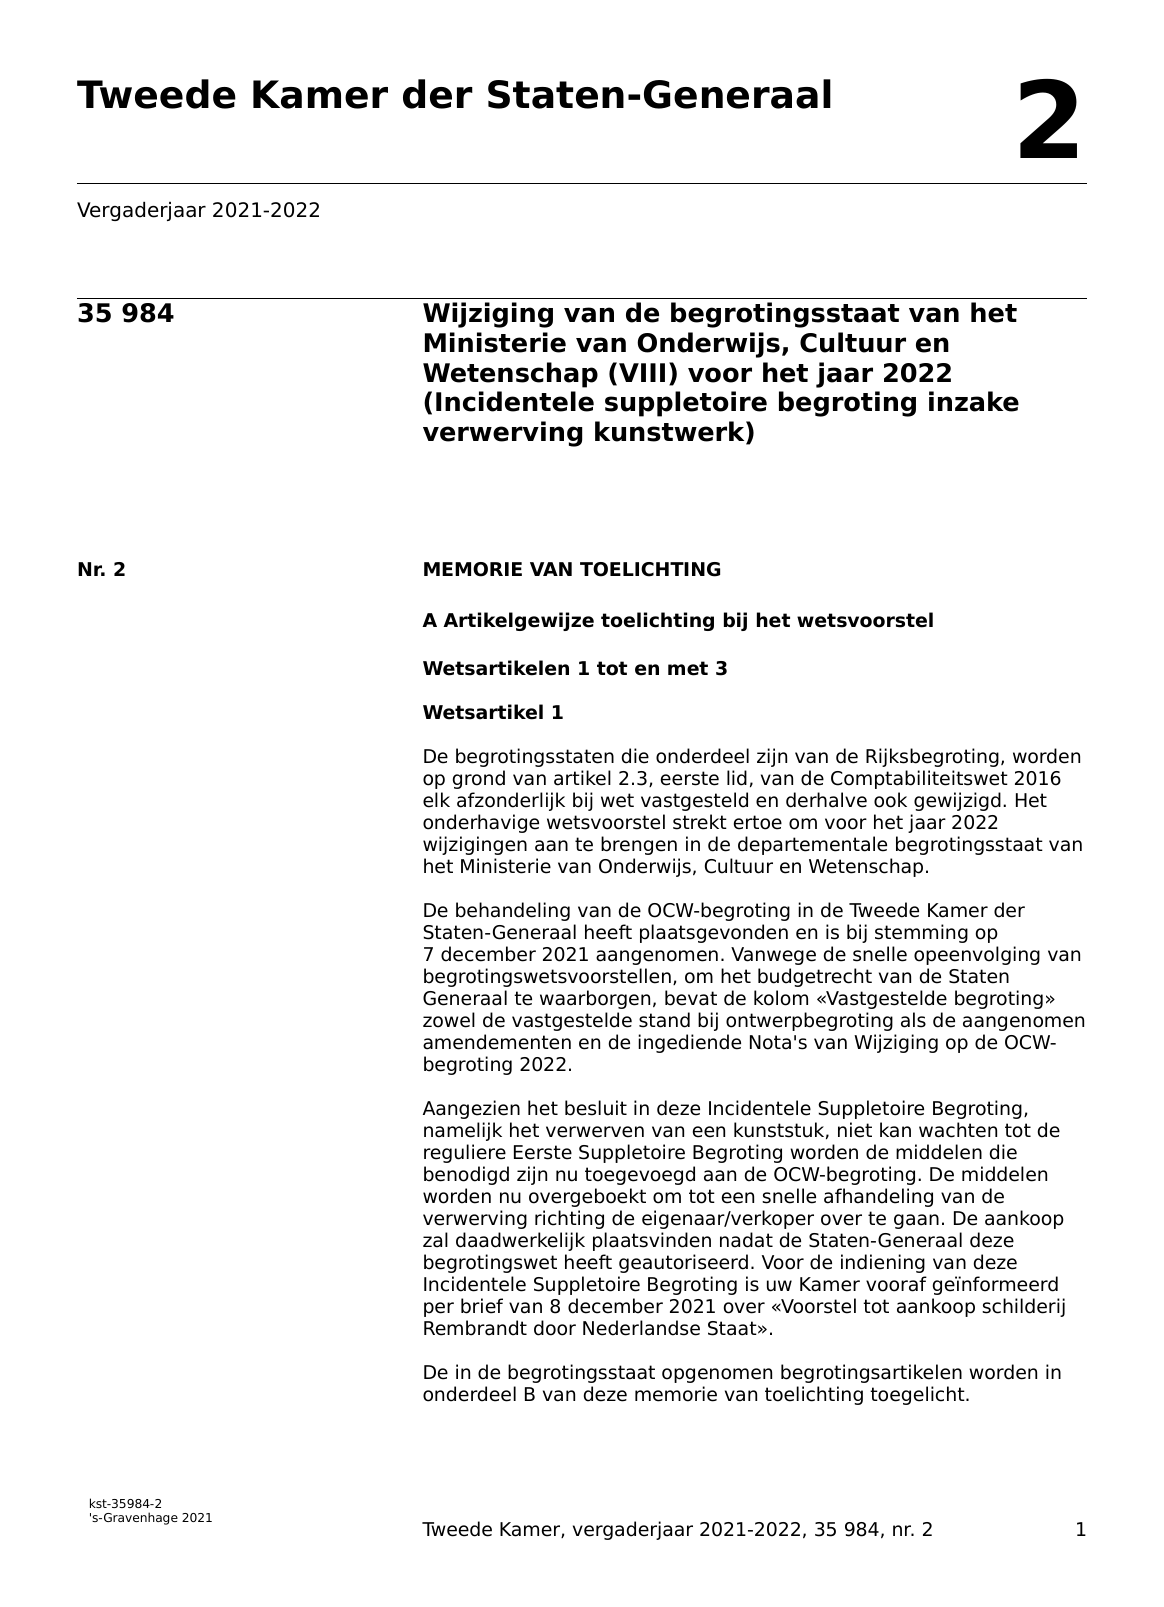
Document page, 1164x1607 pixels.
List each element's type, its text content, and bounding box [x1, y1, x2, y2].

table_header Tweede Kamer der Staten-Generaal [77, 59, 886, 183]
subtitle Nr. 2 MEMORIE VAN TOELICHTING [77, 558, 1087, 580]
table_header 2 [886, 59, 1087, 183]
subtitle Wetsartikelen 1 tot en met 3 [422, 657, 1087, 679]
subtitle A Artikelgewijze toelichting bij het wetsvoorstel [422, 610, 1087, 632]
text kst-35984-2 [88, 1497, 323, 1511]
text 's-Gravenhage 2021 [88, 1511, 323, 1525]
text Aangezien het besluit in deze Incidentele Suppletoire Begroting, namelijk het verwerven van een kunststuk, niet kan wachten tot de reguliere Eerste Suppletoire Begroting worden de middelen die benodigd zijn nu toegevoegd aan de OCW-begroting. De middelen worden nu overgeboekt om tot een snelle afhandeling van de verwerving richting de eigenaar/verkoper over te gaan. De aankoop zal daadwerkelijk plaatsvinden nadat de Staten-Generaal deze begrotingswet heeft geautoriseerd. Voor de indiening van deze Incidentele Suppletoire Begroting is uw Kamer vooraf geïnformeerd per brief van 8 december 2021 over «Voorstel tot aankoop schilderij Rembrandt door Nederlandse Staat». [422, 1098, 1087, 1339]
text De begrotingsstaten die onderdeel zijn van de Rijksbegroting, worden op grond van artikel 2.3, eerste lid, van de Comptabiliteitswet 2016 elk afzonderlijk bij wet vastgesteld en derhalve ook gewijzigd. Het onderhavige wetsvoorstel strekt ertoe om voor het jaar 2022 wijzigingen aan te brengen in de departementale begrotingsstaat van het Ministerie van Onderwijs, Cultuur en Wetenschap. [422, 746, 1087, 878]
text De in de begrotingsstaat opgenomen begrotingsartikelen worden in onderdeel B van deze memorie van toelichting toegelicht. [422, 1362, 1087, 1406]
table_cell Vergaderjaar 2021-2022 [77, 184, 1087, 298]
text De behandeling van de OCW-begroting in de Tweede Kamer der Staten-Generaal heeft plaatsgevonden en is bij stemming op 7 december 2021 aangenomen. Vanwege de snelle opeenvolging van begrotingswetsvoorstellen, om het budgetrecht van de Staten Generaal te waarborgen, bevat de kolom «Vastgestelde begroting» zowel de vastgestelde stand bij ontwerpbegroting als de aangenomen amendementen en de ingediende Nota's van Wijziging op de OCW-begroting 2022. [422, 900, 1087, 1076]
subtitle 35 984 Wijziging van de begrotingsstaat van het Ministerie van Onderwijs, Cultuur en Wetenschap (VIII) voor het jaar 2022 (Incidentele suppletoire begroting inzake verwerving kunstwerk) [77, 299, 1087, 447]
subtitle Wetsartikel 1 [422, 702, 1087, 723]
